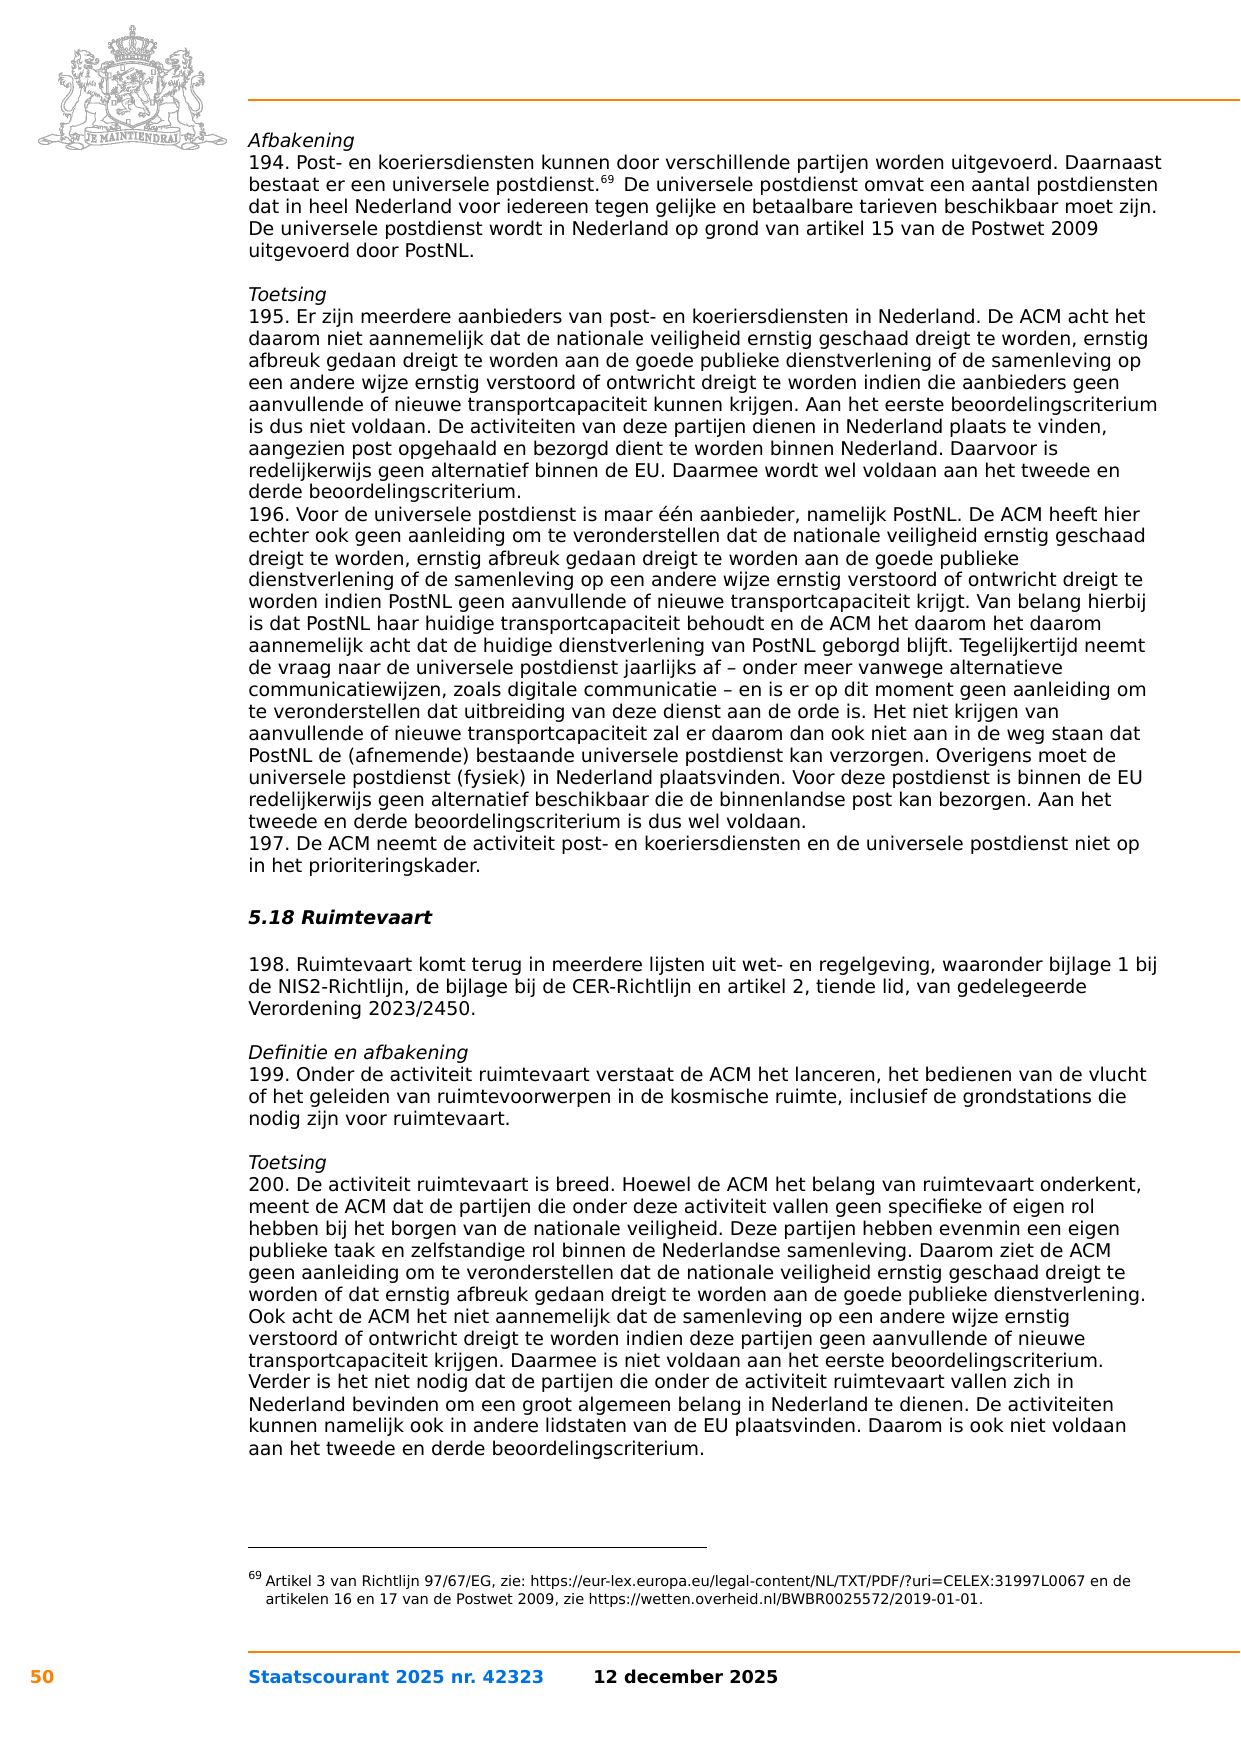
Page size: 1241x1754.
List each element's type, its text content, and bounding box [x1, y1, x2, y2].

text 199. Onder de activiteit ruimtevaart verstaat de ACM het lanceren, het bedienen van de vlucht of het geleiden van ruimtevoorwerpen in de kosmische ruimte, inclusief de grondstations die nodig zijn voor ruimtevaart. [248, 1064, 1163, 1130]
text Artikel 3 van Richtlijn 97/67/EG, zie: https://eur-lex.europa.eu/legal-content/NL/TXT/PDF/?uri=CELEX:31997L0067 en de artikelen 16 en 17 van de Postwet 2009, zie https://wetten.overheid.nl/BWBR0025572/2019-01-01. [248, 1569, 1163, 1608]
subtitle Toetsing [248, 284, 1163, 306]
subtitle Toetsing [248, 1152, 1163, 1174]
text 195. Er zijn meerdere aanbieders van post- en koeriersdiensten in Nederland. De ACM acht het daarom niet aannemelijk dat de nationale veiligheid ernstig geschaad dreigt te worden, ernstig afbreuk gedaan dreigt te worden aan de goede publieke dienstverlening of de samenleving op een andere wijze ernstig verstoord of ontwricht dreigt te worden indien die aanbieders geen aanvullende of nieuwe transportcapaciteit kunnen krijgen. Aan het eerste beoordelingscriterium is dus niet voldaan. De activiteiten van deze partijen dienen in Nederland plaats te vinden, aangezien post opgehaald en bezorgd dient te worden binnen Nederland. Daarvoor is redelijkerwijs geen alternatief binnen de EU. Daarmee wordt wel voldaan aan het tweede en derde beoordelingscriterium. [248, 306, 1163, 503]
text 197. De ACM neemt de activiteit post- en koeriersdiensten en de universele postdienst niet op in het prioriteringskader. [248, 833, 1163, 877]
text 196. Voor de universele postdienst is maar één aanbieder, namelijk PostNL. De ACM heeft hier echter ook geen aanleiding om te veronderstellen dat de nationale veiligheid ernstig geschaad dreigt te worden, ernstig afbreuk gedaan dreigt te worden aan de goede publieke dienstverlening of de samenleving op een andere wijze ernstig verstoord of ontwricht dreigt te worden indien PostNL geen aanvullende of nieuwe transportcapaciteit krijgt. Van belang hierbij is dat PostNL haar huidige transportcapaciteit behoudt en de ACM het daarom het daarom aannemelijk acht dat de huidige dienstverlening van PostNL geborgd blijft. Tegelijkertijd neemt de vraag naar de universele postdienst jaarlijks af – onder meer vanwege alternatieve communicatiewijzen, zoals digitale communicatie – en is er op dit moment geen aanleiding om te veronderstellen dat uitbreiding van deze dienst aan de orde is. Het niet krijgen van aanvullende of nieuwe transportcapaciteit zal er daarom dan ook niet aan in de weg staan dat PostNL de (afnemende) bestaande universele postdienst kan verzorgen. Overigens moet de universele postdienst (fysiek) in Nederland plaatsvinden. Voor deze postdienst is binnen de EU redelijkerwijs geen alternatief beschikbaar die de binnenlandse post kan bezorgen. Aan het tweede en derde beoordelingscriterium is dus wel voldaan. [248, 503, 1163, 833]
picture [38, 25, 227, 150]
subtitle Definitie en afbakening [248, 1042, 1163, 1064]
subtitle Afbakening [248, 130, 1163, 152]
subtitle 5.18 Ruimtevaart [248, 907, 1163, 929]
text 194. Post- en koeriersdiensten kunnen door verschillende partijen worden uitgevoerd. Daarnaast bestaat er een universele postdienst. De universele postdienst omvat een aantal postdiensten dat in heel Nederland voor iedereen tegen gelijke en betaalbare tarieven beschikbaar moet zijn. De universele postdienst wordt in Nederland op grond van artikel 15 van de Postwet 2009 uitgevoerd door PostNL. [248, 152, 1163, 262]
text 198. Ruimtevaart komt terug in meerdere lijsten uit wet- en regelgeving, waaronder bijlage 1 bij de NIS2-Richtlijn, de bijlage bij de CER-Richtlijn en artikel 2, tiende lid, van gedelegeerde Verordening 2023/2450. [248, 954, 1163, 1020]
text 200. De activiteit ruimtevaart is breed. Hoewel de ACM het belang van ruimtevaart onderkent, meent de ACM dat de partijen die onder deze activiteit vallen geen specifieke of eigen rol hebben bij het borgen van de nationale veiligheid. Deze partijen hebben evenmin een eigen publieke taak en zelfstandige rol binnen de Nederlandse samenleving. Daarom ziet de ACM geen aanleiding om te veronderstellen dat de nationale veiligheid ernstig geschaad dreigt te worden of dat ernstig afbreuk gedaan dreigt te worden aan de goede publieke dienstverlening. Ook acht de ACM het niet aannemelijk dat de samenleving op een andere wijze ernstig verstoord of ontwricht dreigt te worden indien deze partijen geen aanvullende of nieuwe transportcapaciteit krijgen. Daarmee is niet voldaan aan het eerste beoordelingscriterium. Verder is het niet nodig dat de partijen die onder de activiteit ruimtevaart vallen zich in Nederland bevinden om een groot algemeen belang in Nederland te dienen. De activiteiten kunnen namelijk ook in andere lidstaten van de EU plaatsvinden. Daarom is ook niet voldaan aan het tweede en derde beoordelingscriterium. [248, 1174, 1163, 1459]
